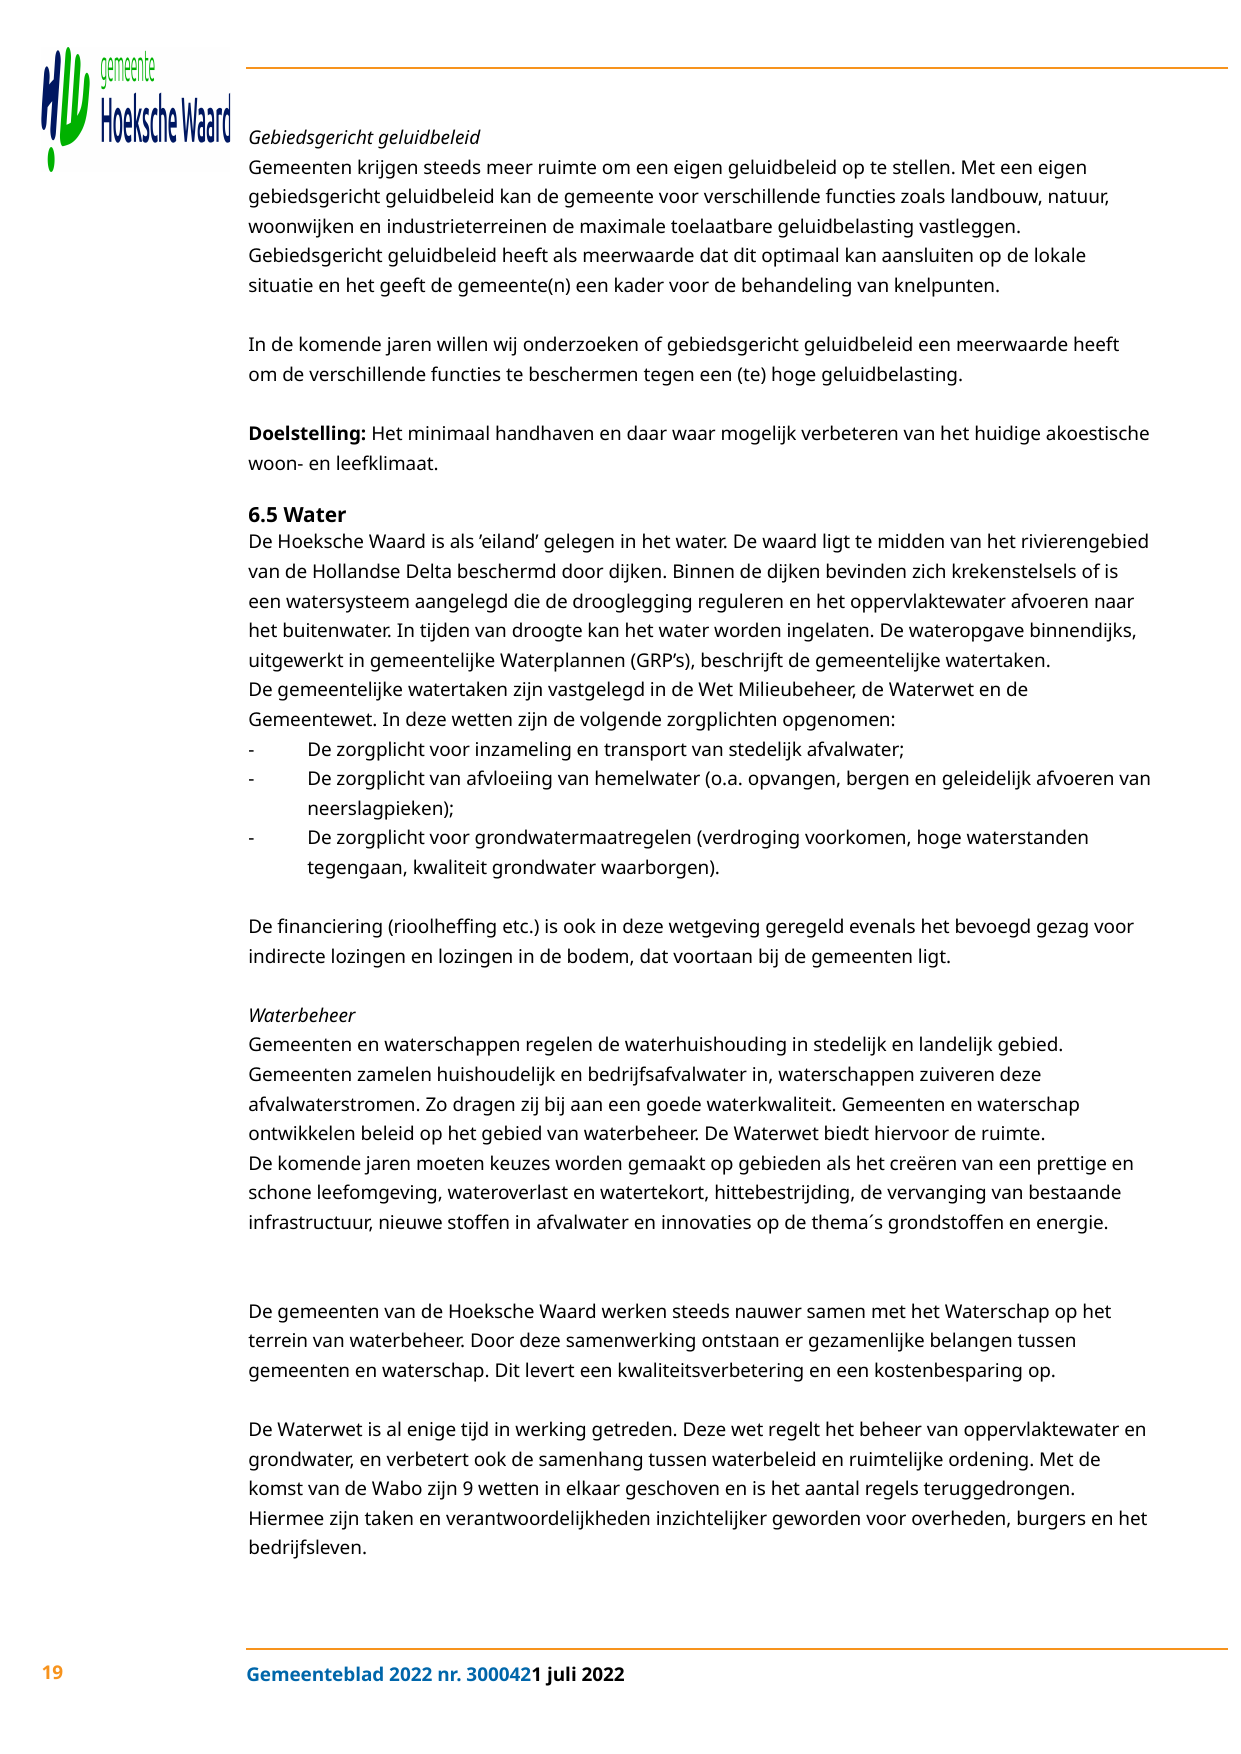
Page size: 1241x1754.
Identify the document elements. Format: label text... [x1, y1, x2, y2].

list De zorgplicht voor inzameling en transport van stedelijk afvalwater; [248, 736, 1152, 761]
text De Hoeksche Waard is als ’eiland’ gelegen in het water. De waard ligt te midden van het rivierengebied van de Hollandse Delta beschermd door dijken. Binnen de dijken bevinden zich krekenstelsels of is een watersysteem aangelegd die de drooglegging reguleren en het oppervlaktewater afvoeren naar het buitenwater. In tijden van droogte kan het water worden ingelaten. De wateropgave binnendijks, uitgewerkt in gemeentelijke Waterplannen (GRP’s), beschrijft de gemeentelijke watertaken. [248, 529, 1152, 673]
text De gemeentelijke watertaken zijn vastgelegd in de Wet Milieubeheer, de Waterwet en de Gemeentewet. In deze wetten zijn de volgende zorgplichten opgenomen: [248, 677, 1152, 732]
picture [41, 47, 231, 172]
text De financiering (rioolheffing etc.) is ook in deze wetgeving geregeld evenals het bevoegd gezag voor indirecte lozingen en lozingen in de bodem, dat voortaan bij de gemeenten ligt. [248, 913, 1152, 968]
text Waterbeheer [248, 1002, 1152, 1028]
text Doelstelling: Het minimaal handhaven en daar waar mogelijk verbeteren van het huidige akoestische woon- en leefklimaat. [248, 420, 1152, 476]
text In de komende jaren willen wij onderzoeken of gebiedsgericht geluidbeleid een meerwaarde heeft om de verschillende functies te beschermen tegen een (te) hoge geluidbelasting. [248, 331, 1152, 387]
text De gemeenten van de Hoeksche Waard werken steeds nauwer samen met het Waterschap op het terrein van waterbeheer. Door deze samenwerking ontstaan er gezamenlijke belangen tussen gemeenten en waterschap. Dit levert een kwaliteitsverbetering en een kostenbesparing op. [248, 1298, 1152, 1383]
text Gebiedsgericht geluidbeleid [248, 124, 1152, 150]
text Gemeenten krijgen steeds meer ruimte om een eigen geluidbeleid op te stellen. Met een eigen gebiedsgericht geluidbeleid kan de gemeente voor verschillende functies zoals landbouw, natuur, woonwijken en industrieterreinen de maximale toelaatbare geluidbelasting vastleggen. Gebiedsgericht geluidbeleid heeft als meerwaarde dat dit optimaal kan aansluiten op de lokale situatie en het geeft de gemeente(n) een kader voor de behandeling van knelpunten. [248, 154, 1152, 298]
text 6.5 Water [248, 500, 1152, 529]
text De komende jaren moeten keuzes worden gemaakt op gebieden als het creëren van een prettige en schone leefomgeving, wateroverlast en watertekort, hittebestrijding, de vervanging van bestaande infrastructuur, nieuwe stoffen in afvalwater en innovaties op de thema´s grondstoffen en energie. [248, 1150, 1152, 1235]
text Gemeenten en waterschappen regelen de waterhuishouding in stedelijk en landelijk gebied. Gemeenten zamelen huishoudelijk en bedrijfsafvalwater in, waterschappen zuiveren deze afvalwaterstromen. Zo dragen zij bij aan een goede waterkwaliteit. Gemeenten en waterschap ontwikkelen beleid op het gebied van waterbeheer. De Waterwet biedt hiervoor de ruimte. [248, 1032, 1152, 1146]
text De Waterwet is al enige tijd in werking getreden. Deze wet regelt het beheer van oppervlaktewater en grondwater, en verbetert ook de samenhang tussen waterbeleid en ruimtelijke ordening. Met de komst van de Wabo zijn 9 wetten in elkaar geschoven en is het aantal regels teruggedrongen. Hiermee zijn taken en verantwoordelijkheden inzichtelijker geworden voor overheden, burgers en het bedrijfsleven. [248, 1416, 1152, 1560]
list De zorgplicht voor grondwatermaatregelen (verdroging voorkomen, hoge waterstanden tegengaan, kwaliteit grondwater waarborgen). [248, 824, 1152, 880]
list De zorgplicht van afvloeiing van hemelwater (o.a. opvangen, bergen en geleidelijk afvoeren van neerslagpieken); [248, 765, 1152, 821]
